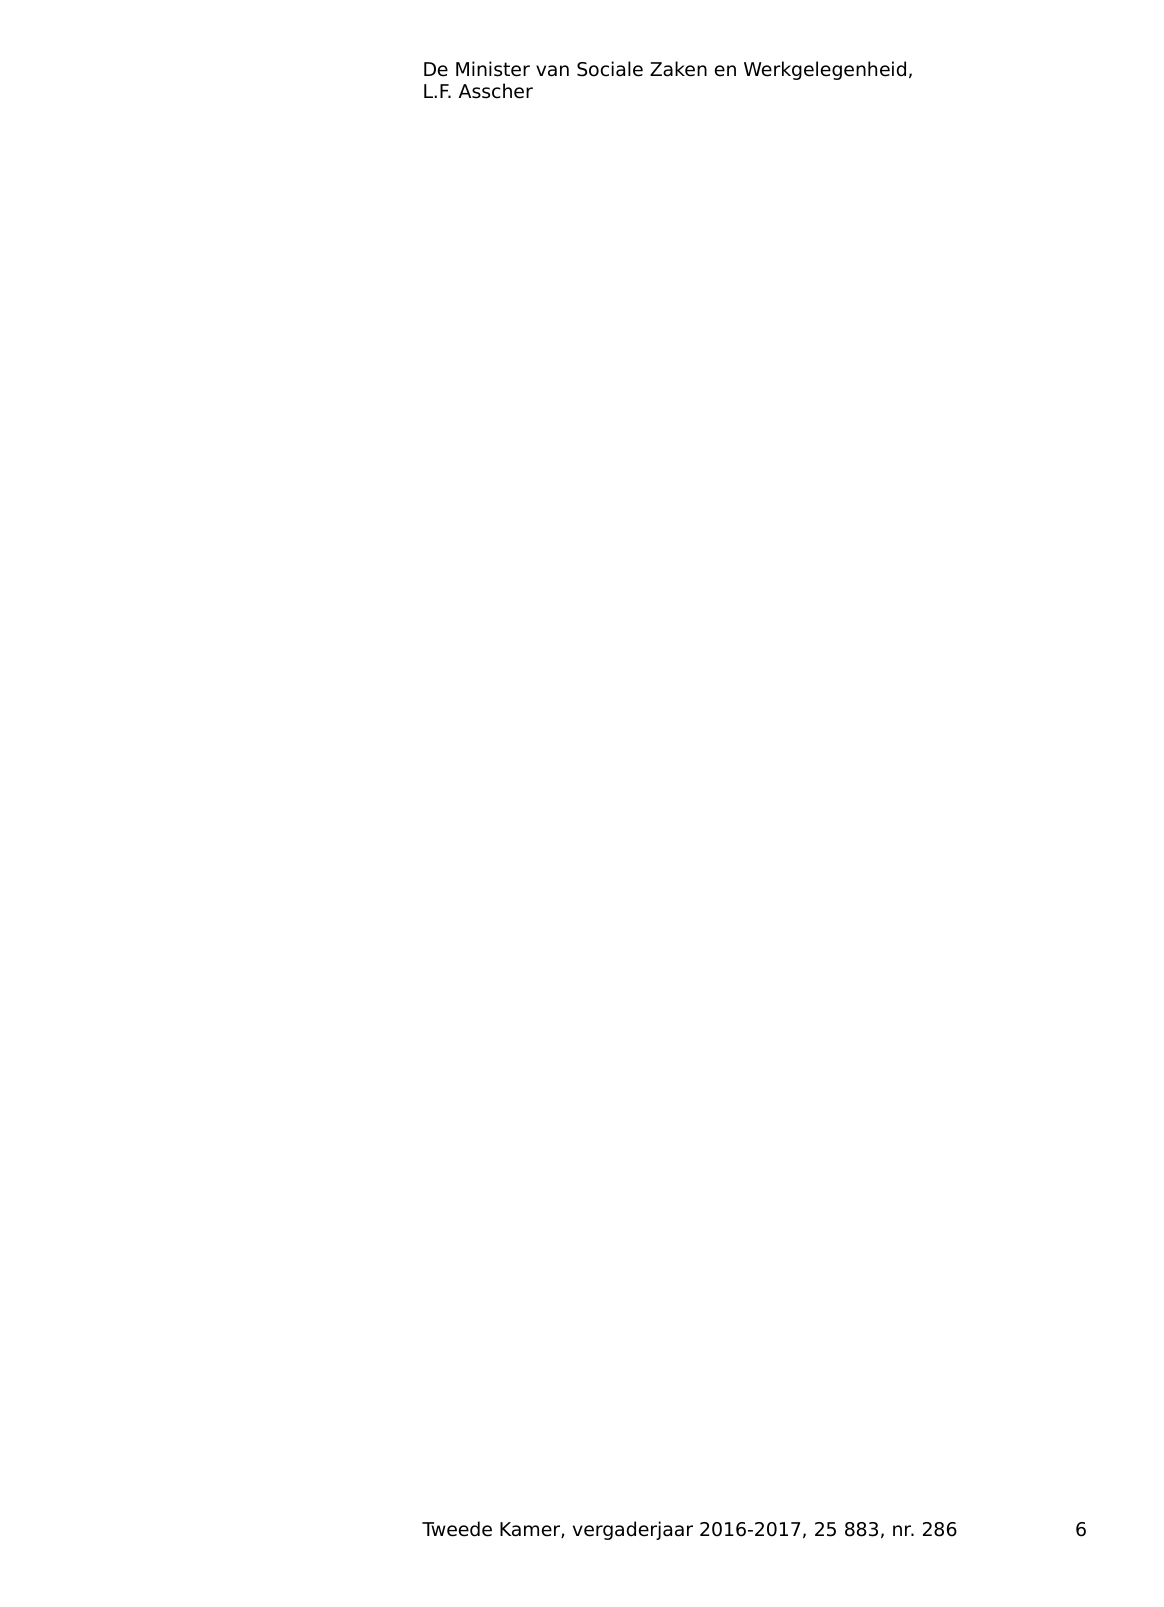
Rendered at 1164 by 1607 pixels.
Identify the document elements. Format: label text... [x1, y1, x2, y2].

text De Minister van Sociale Zaken en Werkgelegenheid, L.F. Asscher [422, 59, 1087, 103]
